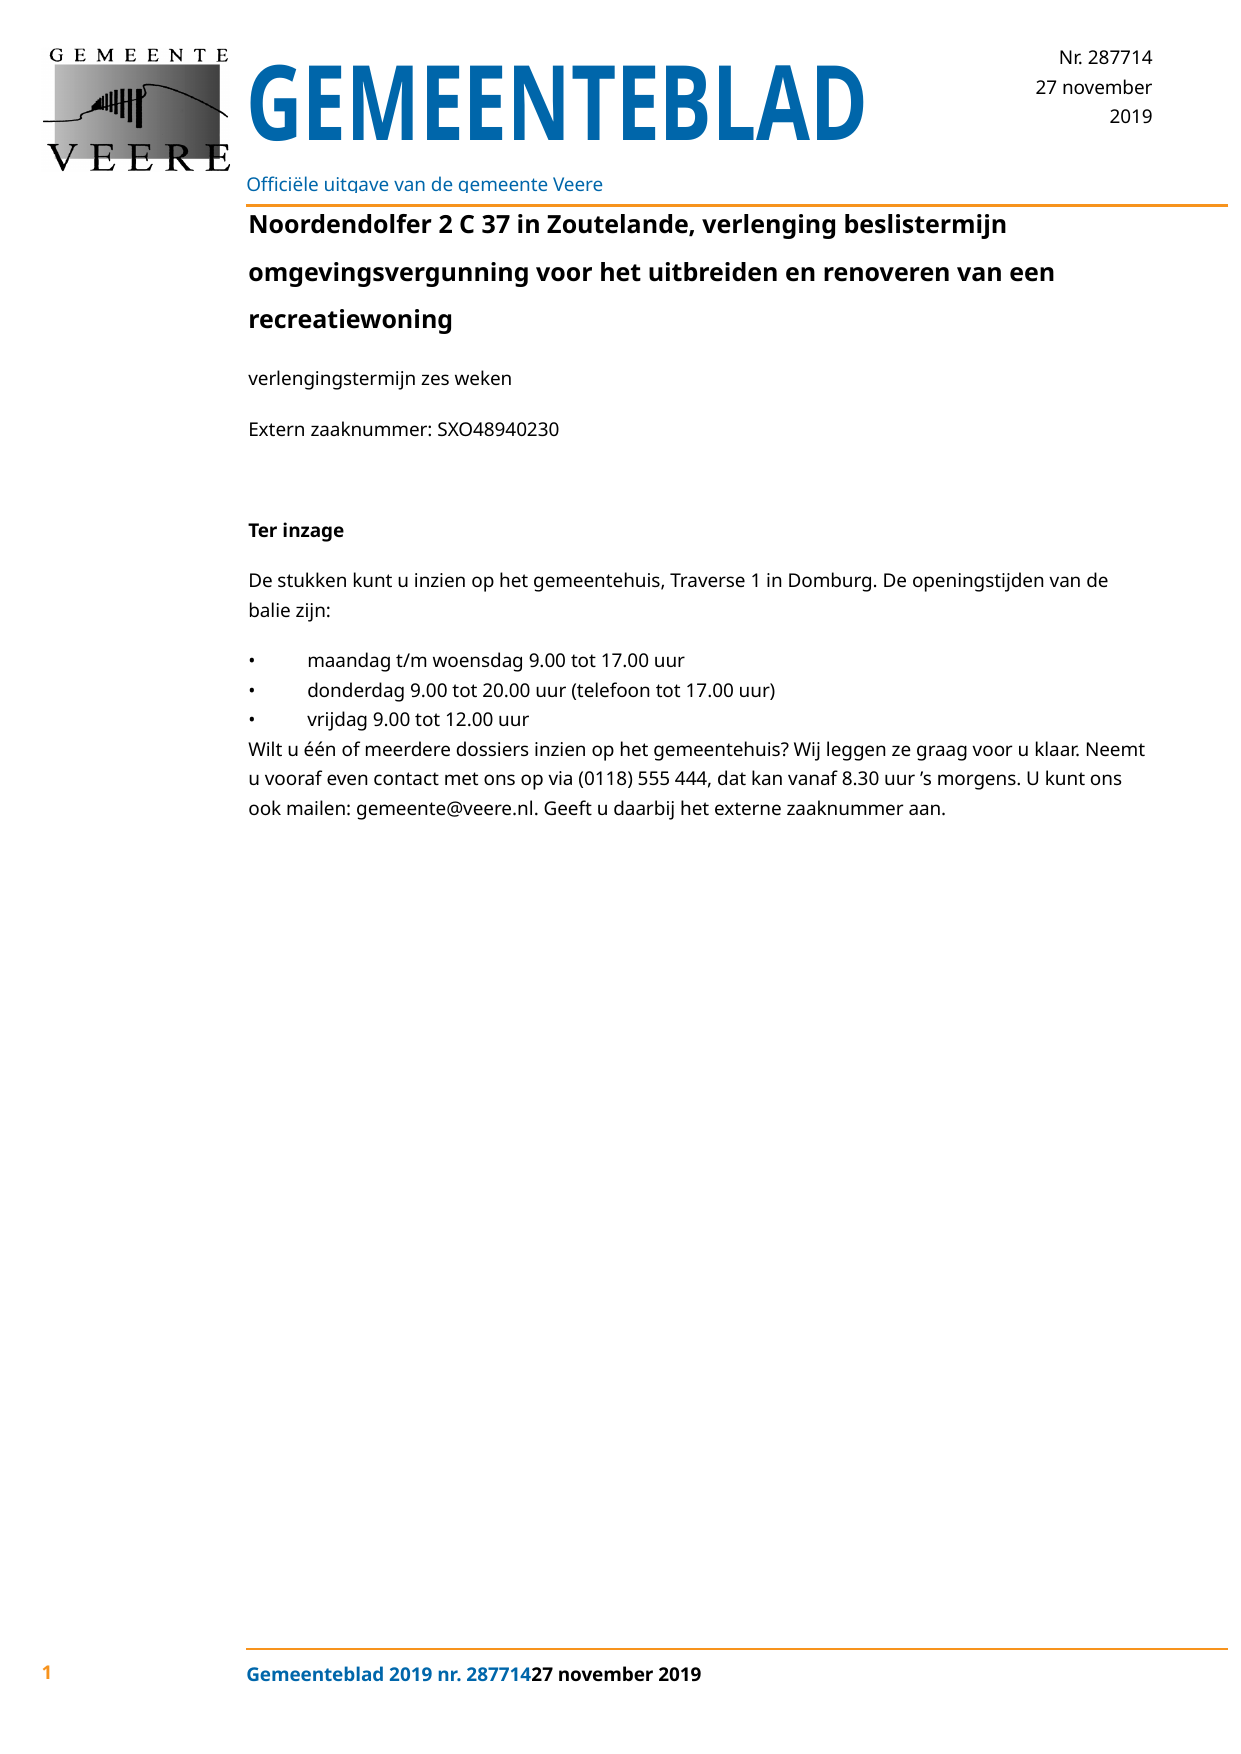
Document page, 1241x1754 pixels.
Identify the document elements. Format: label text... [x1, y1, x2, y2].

text Noordendolfer 2 C 37 in Zoutelande, verlenging beslistermijn omgevingsvergunning voor het uitbreiden en renoveren van een recreatiewoning [248, 207, 1152, 336]
text De stukken kunt u inzien op het gemeentehuis, Traverse 1 in Domburg. De openingstijden van de balie zijn: [248, 567, 1152, 622]
text verlengingstermijn zes weken [248, 366, 1152, 391]
text Extern zaaknummer: SXO48940230 [248, 416, 1152, 442]
text Ter inzage [248, 517, 1152, 542]
picture [41, 47, 231, 172]
list donderdag 9.00 tot 20.00 uur (telefoon tot 17.00 uur) [248, 677, 1152, 702]
list vrijdag 9.00 tot 12.00 uur [248, 706, 1152, 732]
text Wilt u één of meerdere dossiers inzien op het gemeentehuis? Wij leggen ze graag voor u klaar. Neemt u vooraf even contact met ons op via (0118) 555 444, dat kan vanaf 8.30 uur ’s morgens. U kunt ons ook mailen: gemeente@veere.nl. Geeft u daarbij het externe zaaknummer aan. [248, 736, 1152, 821]
list maandag t/m woensdag 9.00 tot 17.00 uur [248, 647, 1152, 673]
